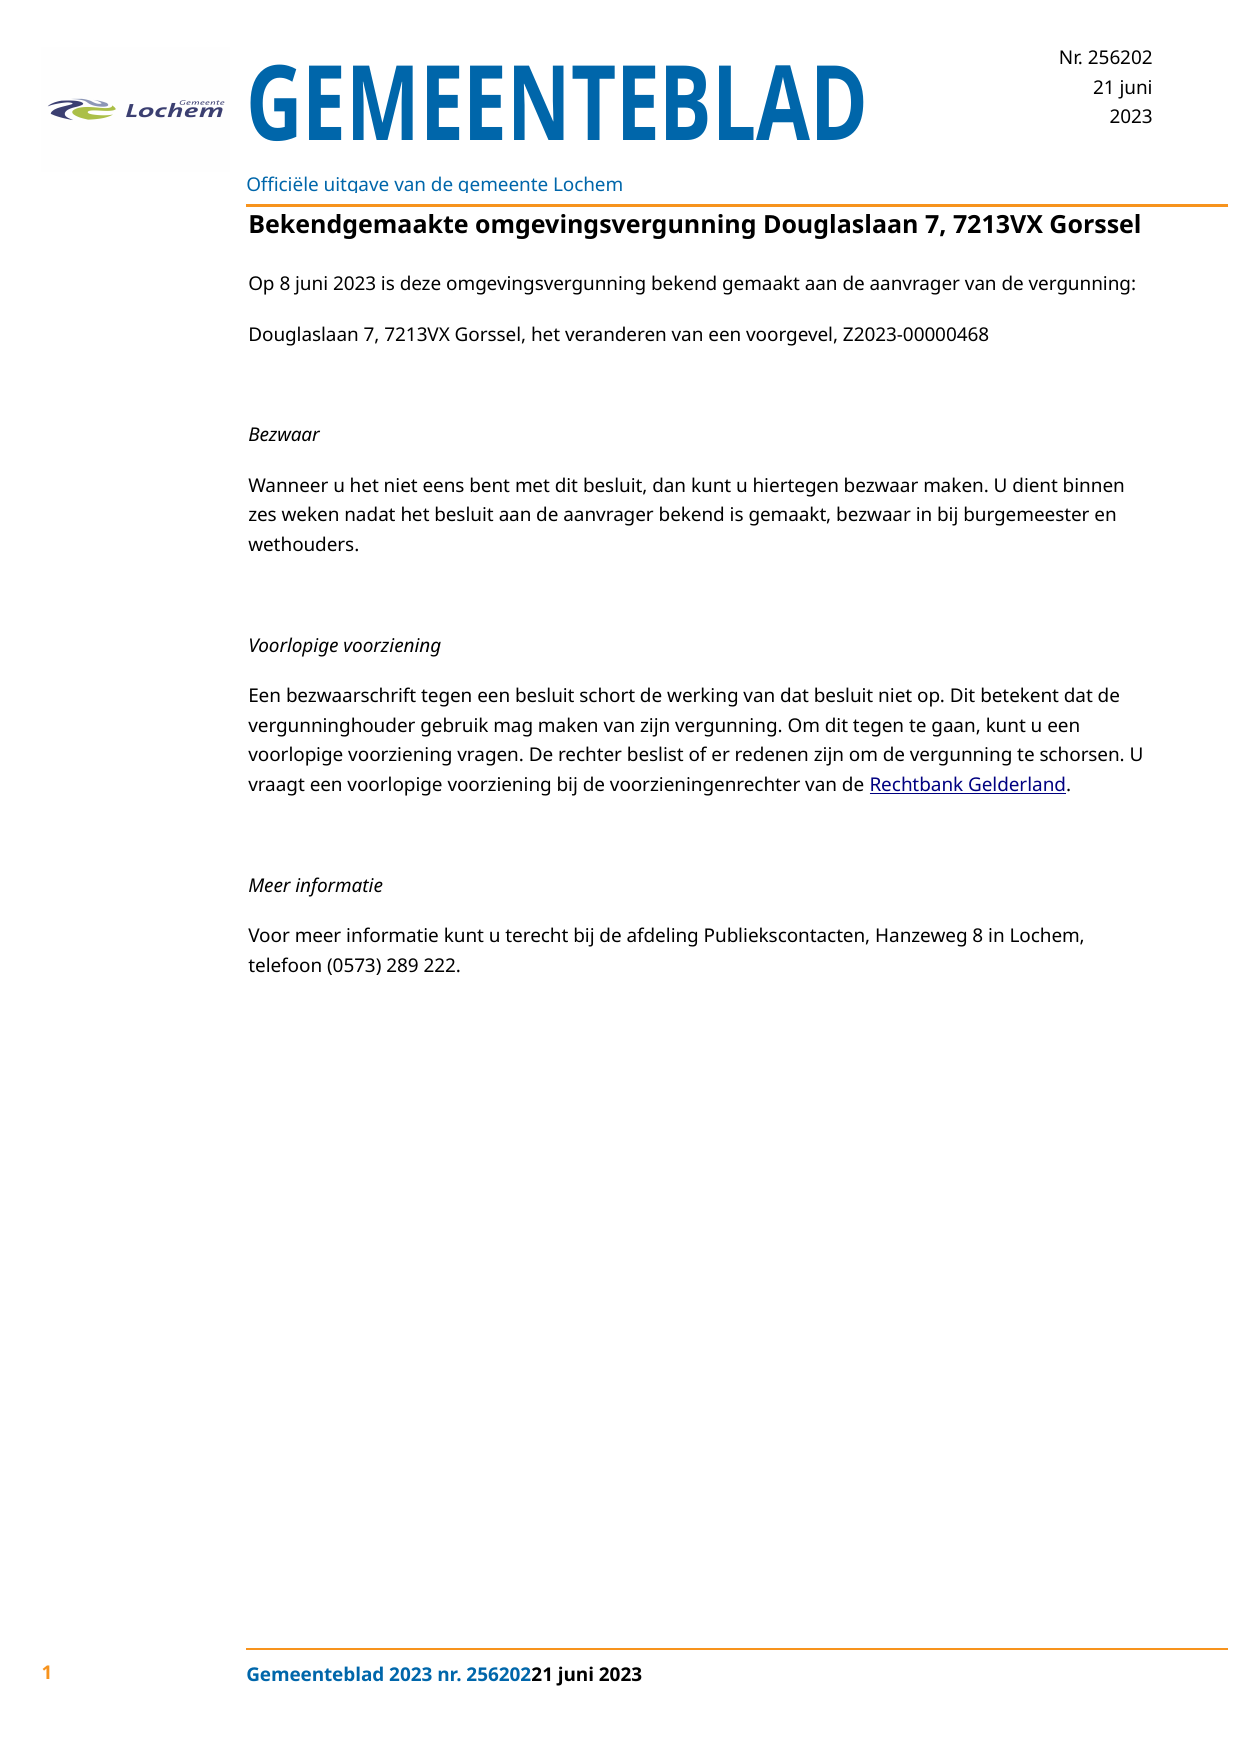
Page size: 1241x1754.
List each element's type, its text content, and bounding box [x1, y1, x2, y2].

text Bezwaar [248, 422, 1152, 447]
text Meer informatie [248, 872, 1152, 898]
picture [41, 47, 231, 172]
text Voorlopige voorziening [248, 632, 1152, 658]
text Wanneer u het niet eens bent met dit besluit, dan kunt u hiertegen bezwaar maken. U dient binnen zes weken nadat het besluit aan de aanvrager bekend is gemaakt, bezwaar in bij burgemeester en wethouders. [248, 472, 1152, 557]
text Een bezwaarschrift tegen een besluit schort de werking van dat besluit niet op. Dit betekent dat de vergunninghouder gebruik mag maken van zijn vergunning. Om dit tegen te gaan, kunt u een voorlopige voorziening vragen. De rechter beslist of er redenen zijn om de vergunning te schorsen. U vraagt een voorlopige voorziening bij de voorzieningenrechter van de Rechtbank Gelderland. [248, 682, 1152, 797]
text Voor meer informatie kunt u terecht bij de afdeling Publiekscontacten, Hanzeweg 8 in Lochem, telefoon (0573) 289 222. [248, 922, 1152, 978]
text Douglaslaan 7, 7213VX Gorssel, het veranderen van een voorgevel, Z2023-00000468 [248, 321, 1152, 346]
text Bekendgemaakte omgevingsvergunning Douglaslaan 7, 7213VX Gorssel [248, 207, 1152, 241]
text Op 8 juni 2023 is deze omgevingsvergunning bekend gemaakt aan de aanvrager van de vergunning: [248, 270, 1152, 296]
